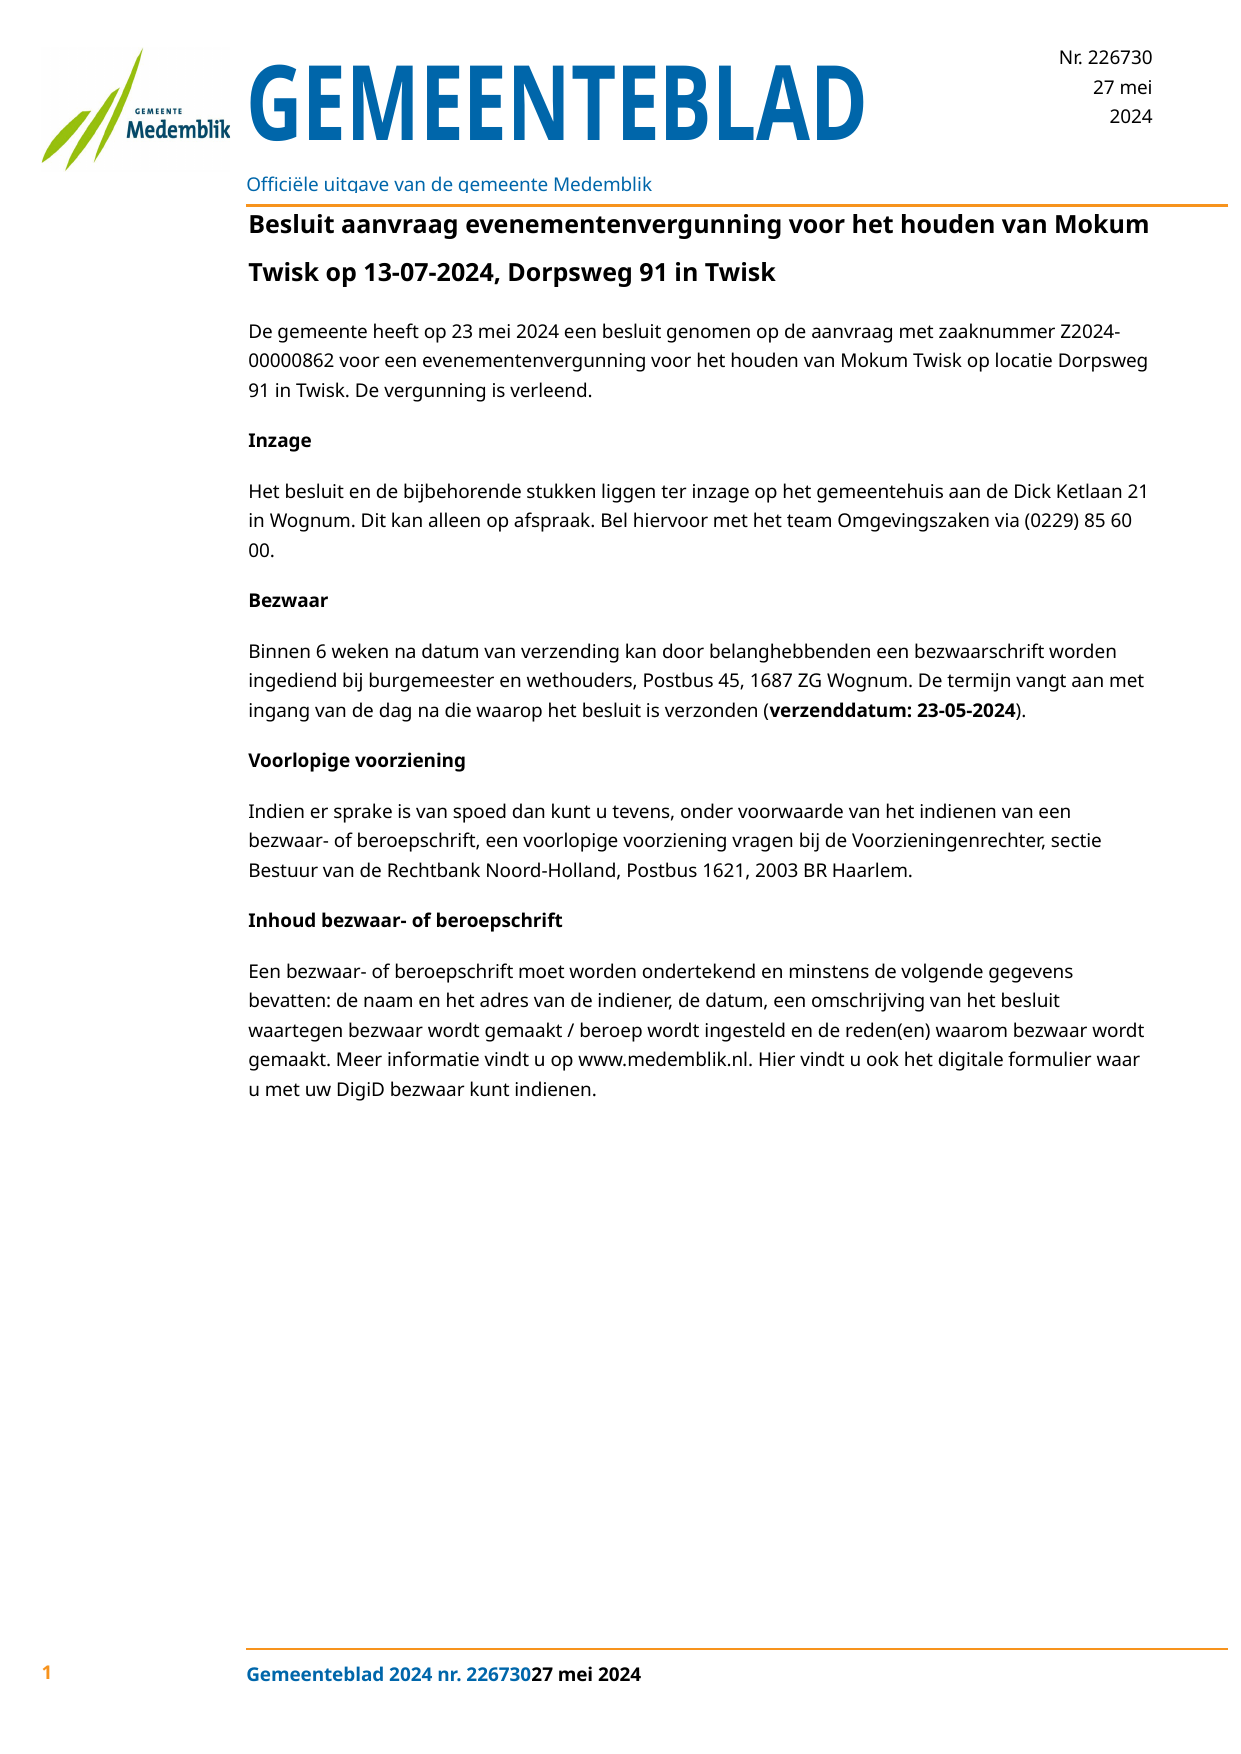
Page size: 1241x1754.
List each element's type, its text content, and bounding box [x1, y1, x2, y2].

text Voorlopige voorziening [248, 747, 1152, 773]
text Bezwaar [248, 587, 1152, 613]
text De gemeente heeft op 23 mei 2024 een besluit genomen op de aanvraag met zaaknummer Z2024-00000862 voor een evenementenvergunning voor het houden van Mokum Twisk op locatie Dorpsweg 91 in Twisk. De vergunning is verleend. [248, 318, 1152, 403]
text Binnen 6 weken na datum van verzending kan door belanghebbenden een bezwaarschrift worden ingediend bij burgemeester en wethouders, Postbus 45, 1687 ZG Wognum. De termijn vangt aan met ingang van de dag na die waarop het besluit is verzonden (verzenddatum: 23-05-2024). [248, 638, 1152, 723]
text Een bezwaar- of beroepschrift moet worden ondertekend en minstens de volgende gegevens bevatten: de naam en het adres van de indiener, de datum, een omschrijving van het besluit waartegen bezwaar wordt gemaakt / beroep wordt ingesteld en de reden(en) waarom bezwaar wordt gemaakt. Meer informatie vindt u op www.medemblik.nl. Hier vindt u ook het digitale formulier waar u met uw DigiD bezwaar kunt indienen. [248, 958, 1152, 1102]
picture [41, 47, 231, 172]
text Inzage [248, 427, 1152, 453]
text Indien er sprake is van spoed dan kunt u tevens, onder voorwaarde van het indienen van een bezwaar- of beroepschrift, een voorlopige voorziening vragen bij de Voorzieningenrechter, sectie Bestuur van de Rechtbank Noord-Holland, Postbus 1621, 2003 BR Haarlem. [248, 798, 1152, 883]
text Inhoud bezwaar- of beroepschrift [248, 907, 1152, 933]
text Het besluit en de bijbehorende stukken liggen ter inzage op het gemeentehuis aan de Dick Ketlaan 21 in Wognum. Dit kan alleen op afspraak. Bel hiervoor met het team Omgevingszaken via (0229) 85 60 00. [248, 478, 1152, 563]
text Besluit aanvraag evenementenvergunning voor het houden van Mokum Twisk op 13-07-2024, Dorpsweg 91 in Twisk [248, 207, 1152, 288]
